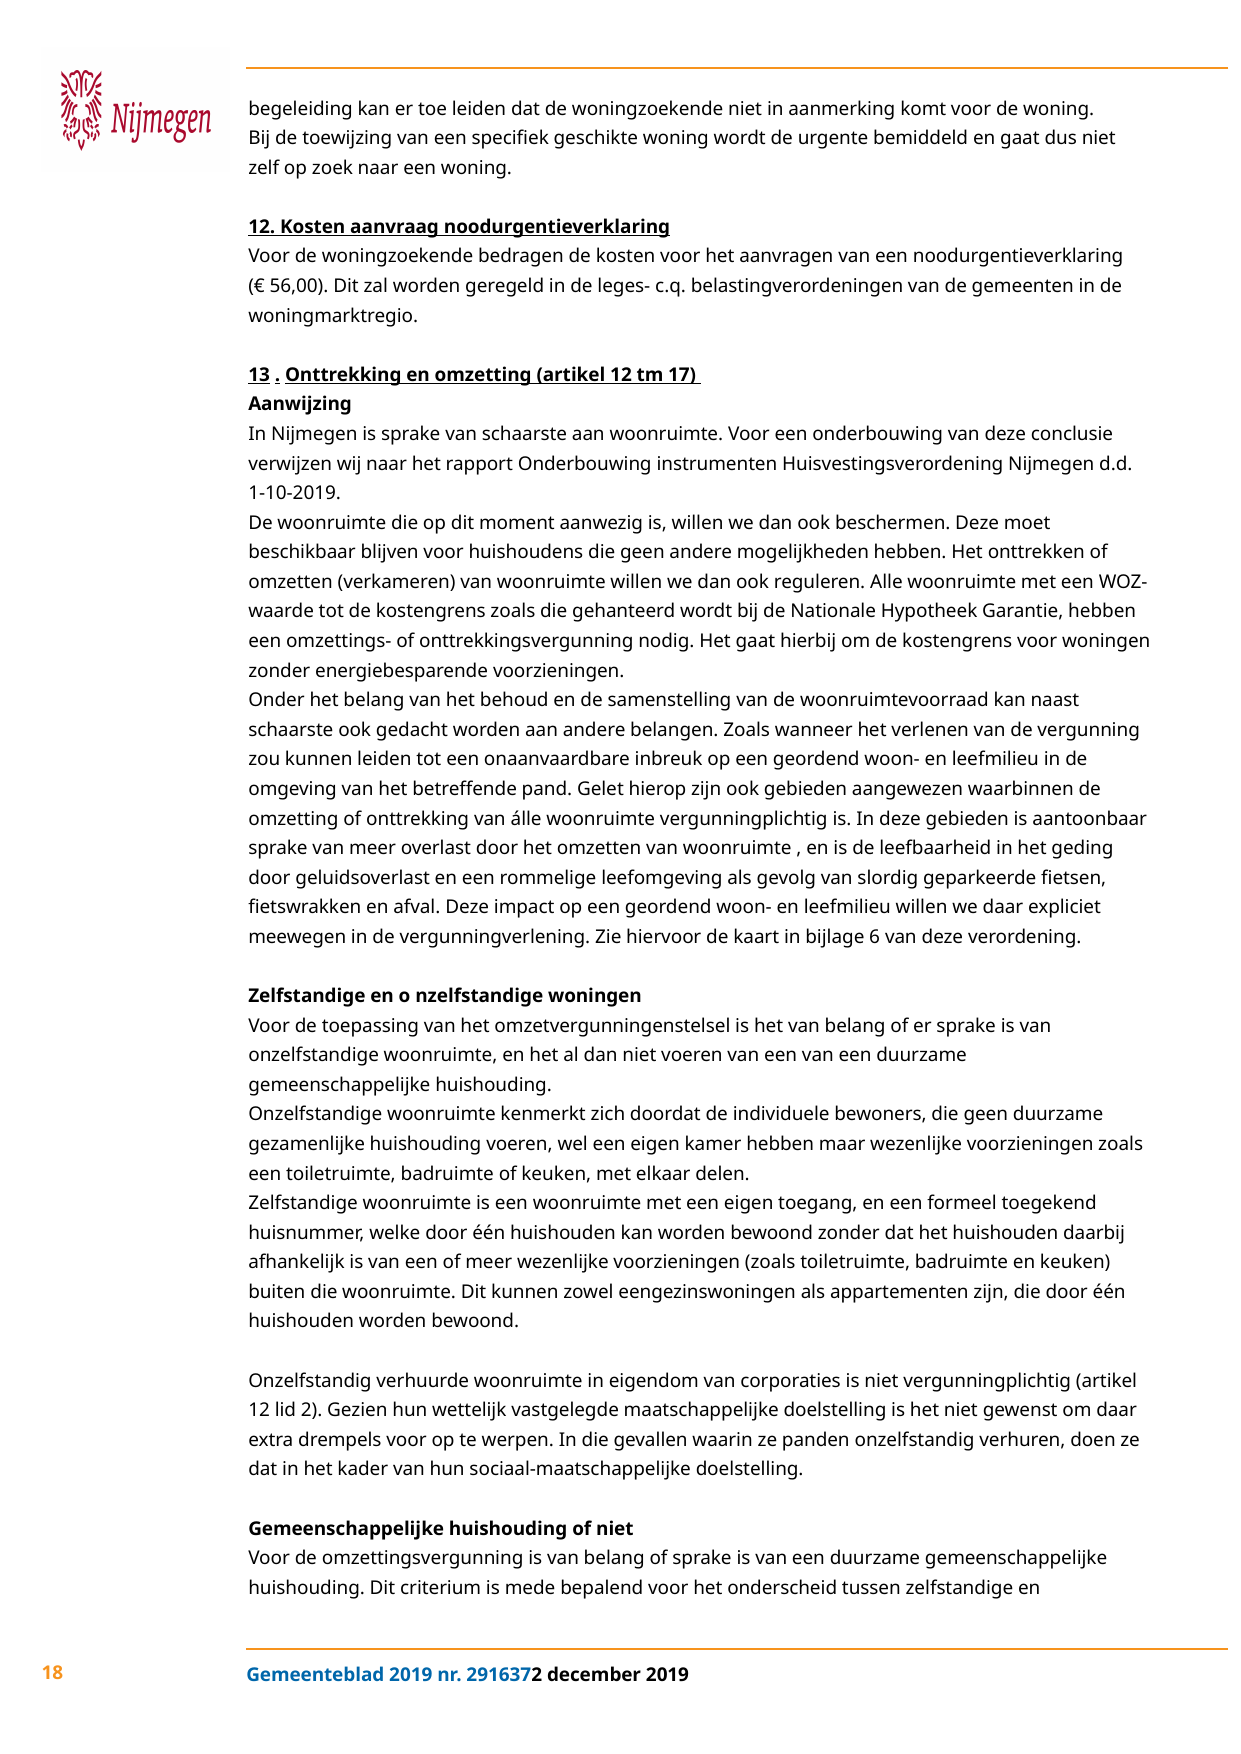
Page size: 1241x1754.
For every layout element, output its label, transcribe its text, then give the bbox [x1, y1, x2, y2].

text begeleiding kan er toe leiden dat de woningzoekende niet in aanmerking komt voor de woning. [248, 95, 1152, 121]
text Zelfstandige en o nzelfstandige woningen [248, 982, 1152, 1008]
text Bij de toewijzing van een specifiek geschikte woning wordt de urgente bemiddeld en gaat dus niet zelf op zoek naar een woning. [248, 124, 1152, 180]
text 13 . Onttrekking en omzetting (artikel 12 tm 17) [248, 361, 1152, 387]
text Voor de woningzoekende bedragen de kosten voor het aanvragen van een noodurgentieverklaring (€ 56,00). Dit zal worden geregeld in de leges- c.q. belastingverordeningen van de gemeenten in de woningmarktregio. [248, 243, 1152, 328]
text Onzelfstandige woonruimte kenmerkt zich doordat de individuele bewoners, die geen duurzame gezamenlijke huishouding voeren, wel een eigen kamer hebben maar wezenlijke voorzieningen zoals een toiletruimte, badruimte of keuken, met elkaar delen. [248, 1101, 1152, 1186]
text Voor de toepassing van het omzetvergunningenstelsel is het van belang of er sprake is van onzelfstandige woonruimte, en het al dan niet voeren van een van een duurzame gemeenschappelijke huishouding. [248, 1012, 1152, 1097]
text 12. Kosten aanvraag noodurgentieverklaring [248, 213, 1152, 239]
text Gemeenschappelijke huishouding of niet [248, 1515, 1152, 1541]
text Zelfstandige woonruimte is een woonruimte met een eigen toegang, en een formeel toegekend huisnummer, welke door één huishouden kan worden bewoond zonder dat het huishouden daarbij afhankelijk is van een of meer wezenlijke voorzieningen (zoals toiletruimte, badruimte en keuken) buiten die woonruimte. Dit kunnen zowel eengezinswoningen als appartementen zijn, die door één huishouden worden bewoond. [248, 1189, 1152, 1333]
picture [41, 47, 231, 172]
text Aanwijzing [248, 391, 1152, 416]
text Onder het belang van het behoud en de samenstelling van de woonruimtevoorraad kan naast schaarste ook gedacht worden aan andere belangen. Zoals wanneer het verlenen van de vergunning zou kunnen leiden tot een onaanvaardbare inbreuk op een geordend woon- en leefmilieu in de omgeving van het betreffende pand. Gelet hierop zijn ook gebieden aangewezen waarbinnen de omzetting of onttrekking van álle woonruimte vergunningplichtig is. In deze gebieden is aantoonbaar sprake van meer overlast door het omzetten van woonruimte , en is de leefbaarheid in het geding door geluidsoverlast en een rommelige leefomgeving als gevolg van slordig geparkeerde fietsen, fietswrakken en afval. Deze impact op een geordend woon- en leefmilieu willen we daar expliciet meewegen in de vergunningverlening. Zie hiervoor de kaart in bijlage 6 van deze verordening. [248, 686, 1152, 949]
text Onzelfstandig verhuurde woonruimte in eigendom van corporaties is niet vergunningplichtig (artikel 12 lid 2). Gezien hun wettelijk vastgelegde maatschappelijke doelstelling is het niet gewenst om daar extra drempels voor op te werpen. In die gevallen waarin ze panden onzelfstandig verhuren, doen ze dat in het kader van hun sociaal-maatschappelijke doelstelling. [248, 1367, 1152, 1481]
text De woonruimte die op dit moment aanwezig is, willen we dan ook beschermen. Deze moet beschikbaar blijven voor huishoudens die geen andere mogelijkheden hebben. Het onttrekken of omzetten (verkameren) van woonruimte willen we dan ook reguleren. Alle woonruimte met een WOZ-waarde tot de kostengrens zoals die gehanteerd wordt bij de Nationale Hypotheek Garantie, hebben een omzettings- of onttrekkingsvergunning nodig. Het gaat hierbij om de kostengrens voor woningen zonder energiebesparende voorzieningen. [248, 509, 1152, 683]
text Voor de omzettingsvergunning is van belang of sprake is van een duurzame gemeenschappelijke huishouding. Dit criterium is mede bepalend voor het onderscheid tussen zelfstandige en [248, 1544, 1152, 1600]
text In Nijmegen is sprake van schaarste aan woonruimte. Voor een onderbouwing van deze conclusie verwijzen wij naar het rapport Onderbouwing instrumenten Huisvestingsverordening Nijmegen d.d. 1-10-2019. [248, 420, 1152, 505]
